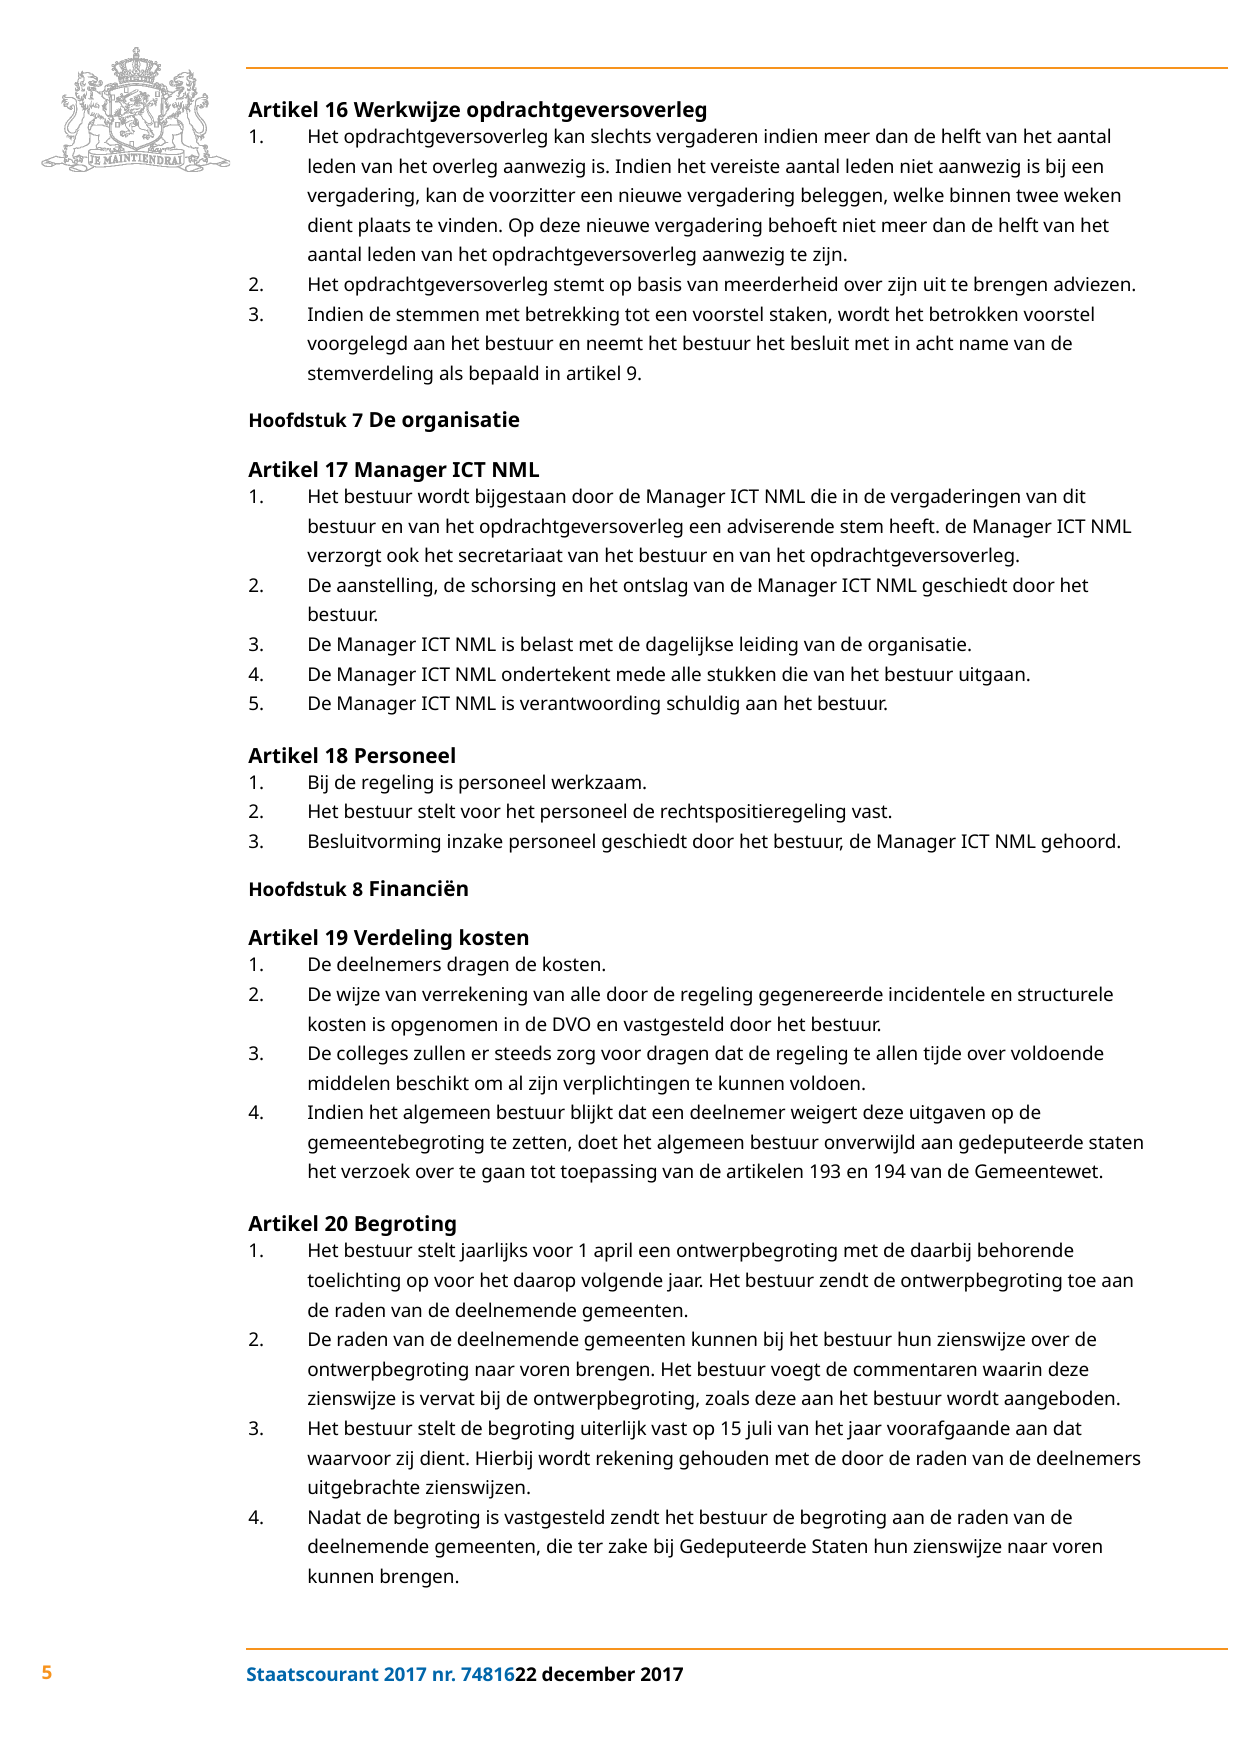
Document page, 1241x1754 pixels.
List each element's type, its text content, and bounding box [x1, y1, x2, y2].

list De Manager ICT NML ondertekent mede alle stukken die van het bestuur uitgaan. [248, 661, 1152, 686]
list Het bestuur stelt de begroting uiterlijk vast op 15 juli van het jaar voorafgaande aan dat waarvoor zij dient. Hierbij wordt rekening gehouden met de door de raden van de deelnemers uitgebrachte zienswijzen. [248, 1415, 1152, 1500]
list Indien de stemmen met betrekking tot een voorstel staken, wordt het betrokken voorstel voorgelegd aan het bestuur en neemt het bestuur het besluit met in acht name van de stemverdeling als bepaald in artikel 9. [248, 301, 1152, 386]
text Artikel 18 Personeel [248, 741, 1152, 769]
text Artikel 20 Begroting [248, 1209, 1152, 1238]
list De Manager ICT NML is belast met de dagelijkse leiding van de organisatie. [248, 631, 1152, 657]
list De Manager ICT NML is verantwoording schuldig aan het bestuur. [248, 690, 1152, 716]
list Het bestuur stelt jaarlijks voor 1 april een ontwerpbegroting met de daarbij behorende toelichting op voor het daarop volgende jaar. Het bestuur zendt de ontwerpbegroting toe aan de raden van de deelnemende gemeenten. [248, 1238, 1152, 1322]
list Bij de regeling is personeel werkzaam. [248, 769, 1152, 795]
text Hoofdstuk 7 De organisatie [248, 406, 1152, 434]
text Artikel 17 Manager ICT NML [248, 455, 1152, 483]
text Hoofdstuk 8 Financiën [248, 874, 1152, 902]
list Besluitvorming inzake personeel geschiedt door het bestuur, de Manager ICT NML gehoord. [248, 828, 1152, 854]
list Het opdrachtgeversoverleg stemt op basis van meerderheid over zijn uit te brengen adviezen. [248, 271, 1152, 297]
list Indien het algemeen bestuur blijkt dat een deelnemer weigert deze uitgaven op de gemeentebegroting te zetten, doet het algemeen bestuur onverwijld aan gedeputeerde staten het verzoek over te gaan tot toepassing van de artikelen 193 en 194 van de Gemeentewet. [248, 1099, 1152, 1184]
list Het bestuur stelt voor het personeel de rechtspositieregeling vast. [248, 799, 1152, 824]
list Het bestuur wordt bijgestaan door de Manager ICT NML die in de vergaderingen van dit bestuur en van het opdrachtgeversoverleg een adviserende stem heeft. de Manager ICT NML verzorgt ook het secretariaat van het bestuur en van het opdrachtgeversoverleg. [248, 483, 1152, 568]
list De raden van de deelnemende gemeenten kunnen bij het bestuur hun zienswijze over de ontwerpbegroting naar voren brengen. Het bestuur voegt de commentaren waarin deze zienswijze is vervat bij de ontwerpbegroting, zoals deze aan het bestuur wordt aangeboden. [248, 1326, 1152, 1411]
list De wijze van verrekening van alle door de regeling gegenereerde incidentele en structurele kosten is opgenomen in de DVO en vastgesteld door het bestuur. [248, 981, 1152, 1037]
list Nadat de begroting is vastgesteld zendt het bestuur de begroting aan de raden van de deelnemende gemeenten, die ter zake bij Gedeputeerde Staten hun zienswijze naar voren kunnen brengen. [248, 1504, 1152, 1589]
picture [41, 47, 231, 172]
text Artikel 16 Werkwijze opdrachtgeversoverleg [248, 95, 1152, 123]
list De aanstelling, de schorsing en het ontslag van de Manager ICT NML geschiedt door het bestuur. [248, 572, 1152, 627]
list Het opdrachtgeversoverleg kan slechts vergaderen indien meer dan de helft van het aantal leden van het overleg aanwezig is. Indien het vereiste aantal leden niet aanwezig is bij een vergadering, kan de voorzitter een nieuwe vergadering beleggen, welke binnen twee weken dient plaats te vinden. Op deze nieuwe vergadering behoeft niet meer dan de helft van het aantal leden van het opdrachtgeversoverleg aanwezig te zijn. [248, 123, 1152, 267]
list De deelnemers dragen de kosten. [248, 952, 1152, 977]
text Artikel 19 Verdeling kosten [248, 923, 1152, 952]
list De colleges zullen er steeds zorg voor dragen dat de regeling te allen tijde over voldoende middelen beschikt om al zijn verplichtingen te kunnen voldoen. [248, 1040, 1152, 1096]
